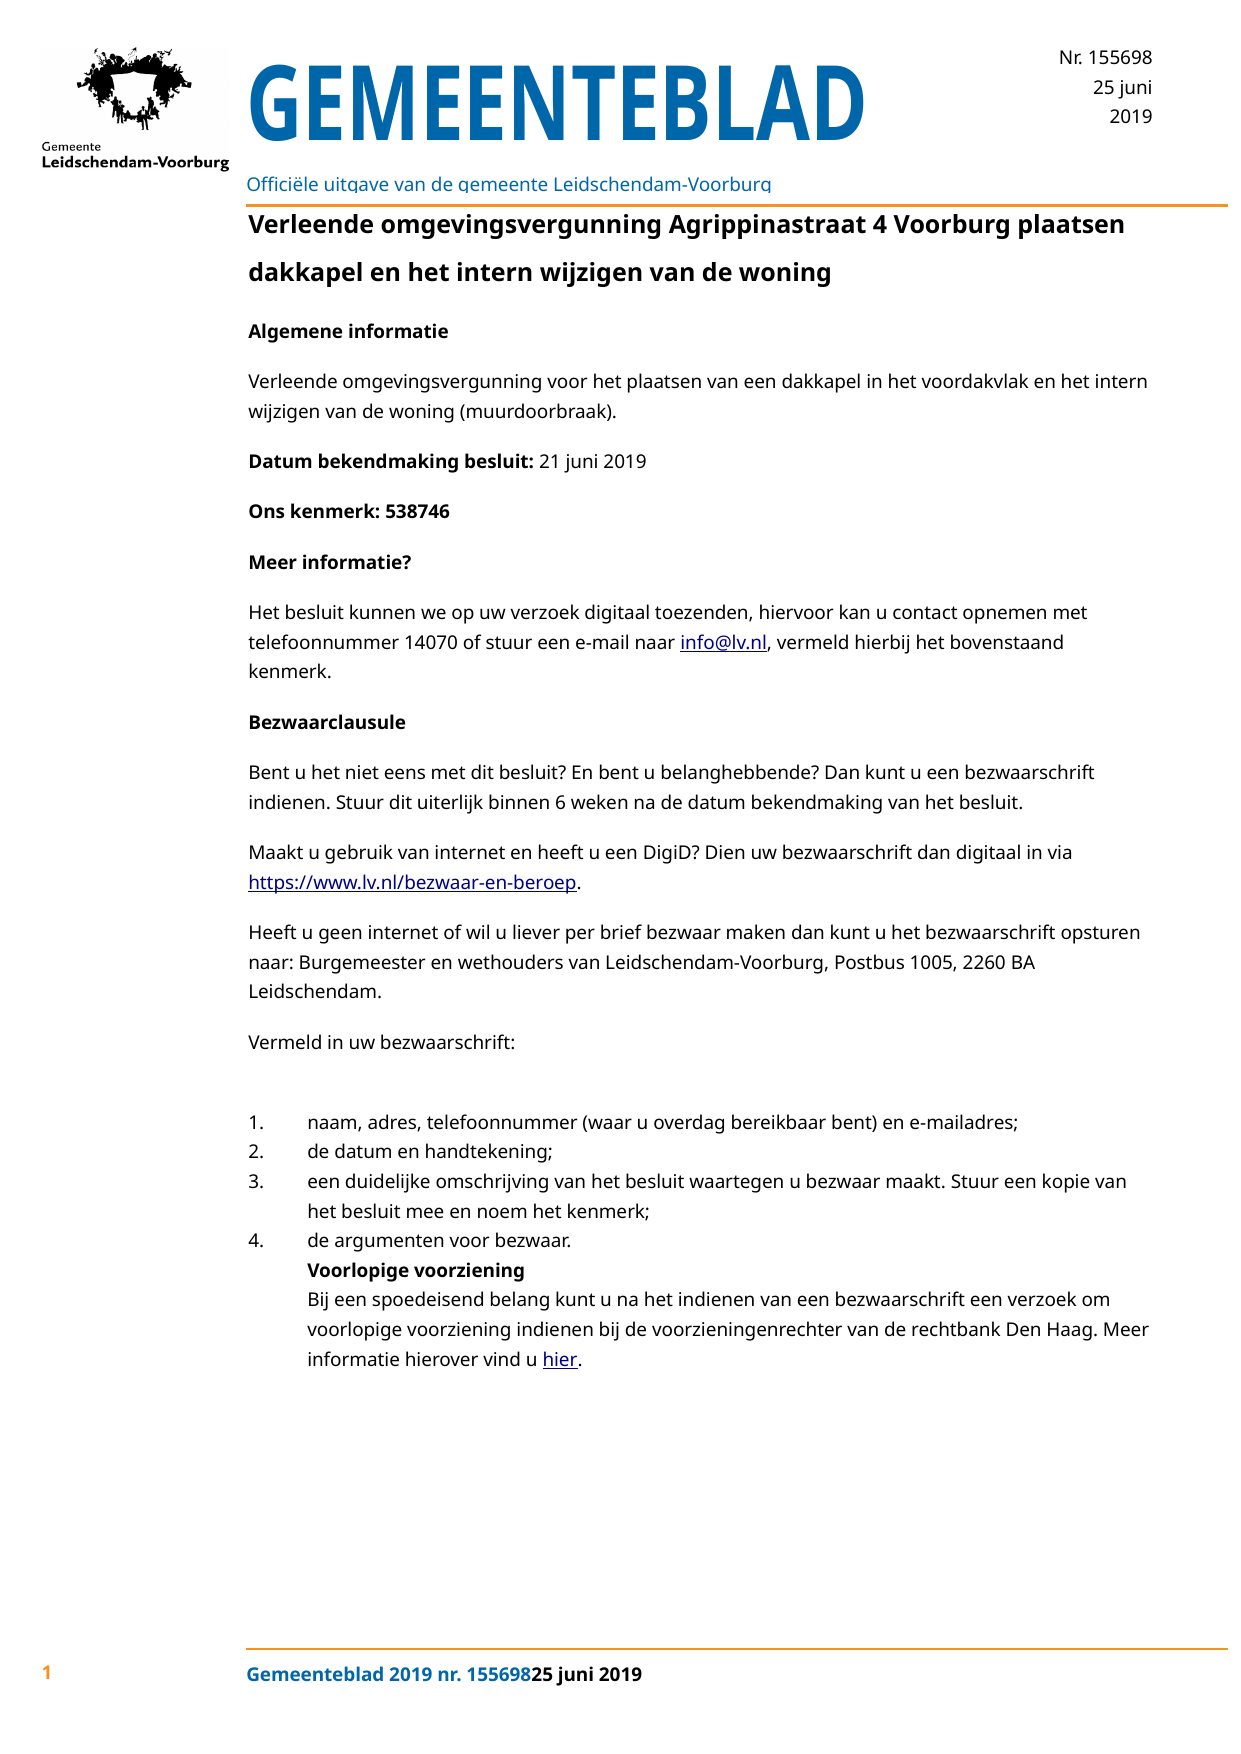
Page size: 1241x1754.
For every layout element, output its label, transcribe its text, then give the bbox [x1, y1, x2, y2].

text Vermeld in uw bezwaarschrift: [248, 1029, 1152, 1055]
list de argumenten voor bezwaar. [248, 1227, 1152, 1253]
list Voorlopige voorziening [248, 1257, 1152, 1283]
picture [41, 47, 231, 172]
text Bent u het niet eens met dit besluit? En bent u belanghebbende? Dan kunt u een bezwaarschrift indienen. Stuur dit uiterlijk binnen 6 weken na de datum bekendmaking van het besluit. [248, 759, 1152, 815]
list de datum en handtekening; [248, 1139, 1152, 1164]
list Bij een spoedeisend belang kunt u na het indienen van een bezwaarschrift een verzoek om voorlopige voorziening indienen bij de voorzieningenrechter van de rechtbank Den Haag. Meer informatie hierover vind u hier. [248, 1287, 1152, 1372]
text Maakt u gebruik van internet en heeft u een DigiD? Dien uw bezwaarschrift dan digitaal in via https://www.lv.nl/bezwaar-en-beroep. [248, 839, 1152, 895]
text Verleende omgevingsvergunning Agrippinastraat 4 Voorburg plaatsen dakkapel en het intern wijzigen van de woning [248, 207, 1152, 288]
text Algemene informatie [248, 318, 1152, 344]
text Heeft u geen internet of wil u liever per brief bezwaar maken dan kunt u het bezwaarschrift opsturen naar: Burgemeester en wethouders van Leidschendam-Voorburg, Postbus 1005, 2260 BA Leidschendam. [248, 919, 1152, 1004]
text Het besluit kunnen we op uw verzoek digitaal toezenden, hiervoor kan u contact opnemen met telefoonnummer 14070 of stuur een e-mail naar info@lv.nl, vermeld hierbij het bovenstaand kenmerk. [248, 599, 1152, 684]
text Bezwaarclausule [248, 709, 1152, 735]
text Meer informatie? [248, 549, 1152, 575]
text Datum bekendmaking besluit: 21 juni 2019 [248, 448, 1152, 474]
text Ons kenmerk: 538746 [248, 499, 1152, 524]
list naam, adres, telefoonnummer (waar u overdag bereikbaar bent) en e-mailadres; [248, 1109, 1152, 1135]
list een duidelijke omschrijving van het besluit waartegen u bezwaar maakt. Stuur een kopie van het besluit mee en noem het kenmerk; [248, 1168, 1152, 1224]
text Verleende omgevingsvergunning voor het plaatsen van een dakkapel in het voordakvlak en het intern wijzigen van de woning (muurdoorbraak). [248, 368, 1152, 424]
